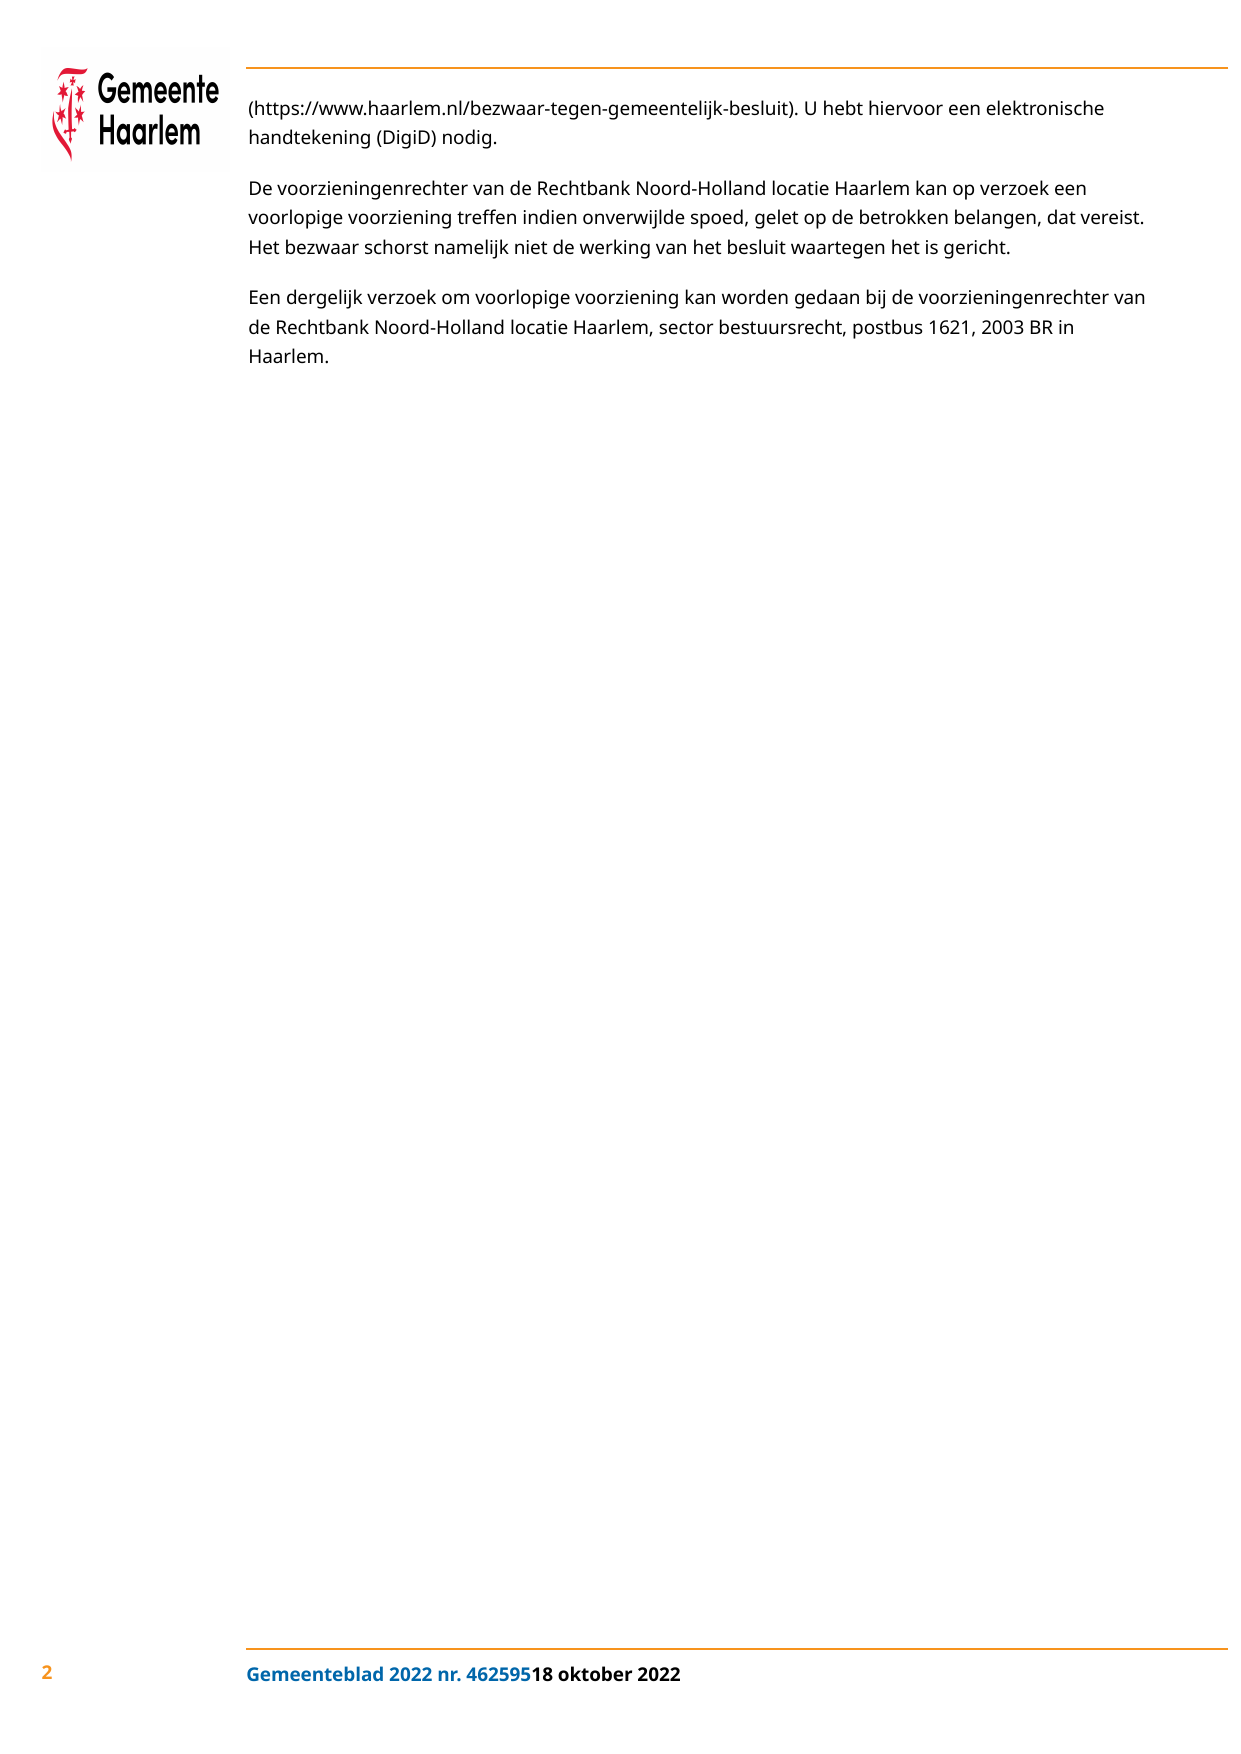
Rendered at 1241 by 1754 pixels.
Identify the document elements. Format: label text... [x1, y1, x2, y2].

text Een dergelijk verzoek om voorlopige voorziening kan worden gedaan bij de voorzieningenrechter van de Rechtbank Noord-Holland locatie Haarlem, sector bestuursrecht, postbus 1621, 2003 BR in Haarlem. [248, 284, 1152, 369]
text (https://www.haarlem.nl/bezwaar-tegen-gemeentelijk-besluit). U hebt hiervoor een elektronische handtekening (DigiD) nodig. [248, 95, 1152, 150]
text De voorzieningenrechter van de Rechtbank Noord-Holland locatie Haarlem kan op verzoek een voorlopige voorziening treffen indien onverwijlde spoed, gelet op de betrokken belangen, dat vereist. Het bezwaar schorst namelijk niet de werking van het besluit waartegen het is gericht. [248, 175, 1152, 260]
picture [41, 47, 231, 172]
